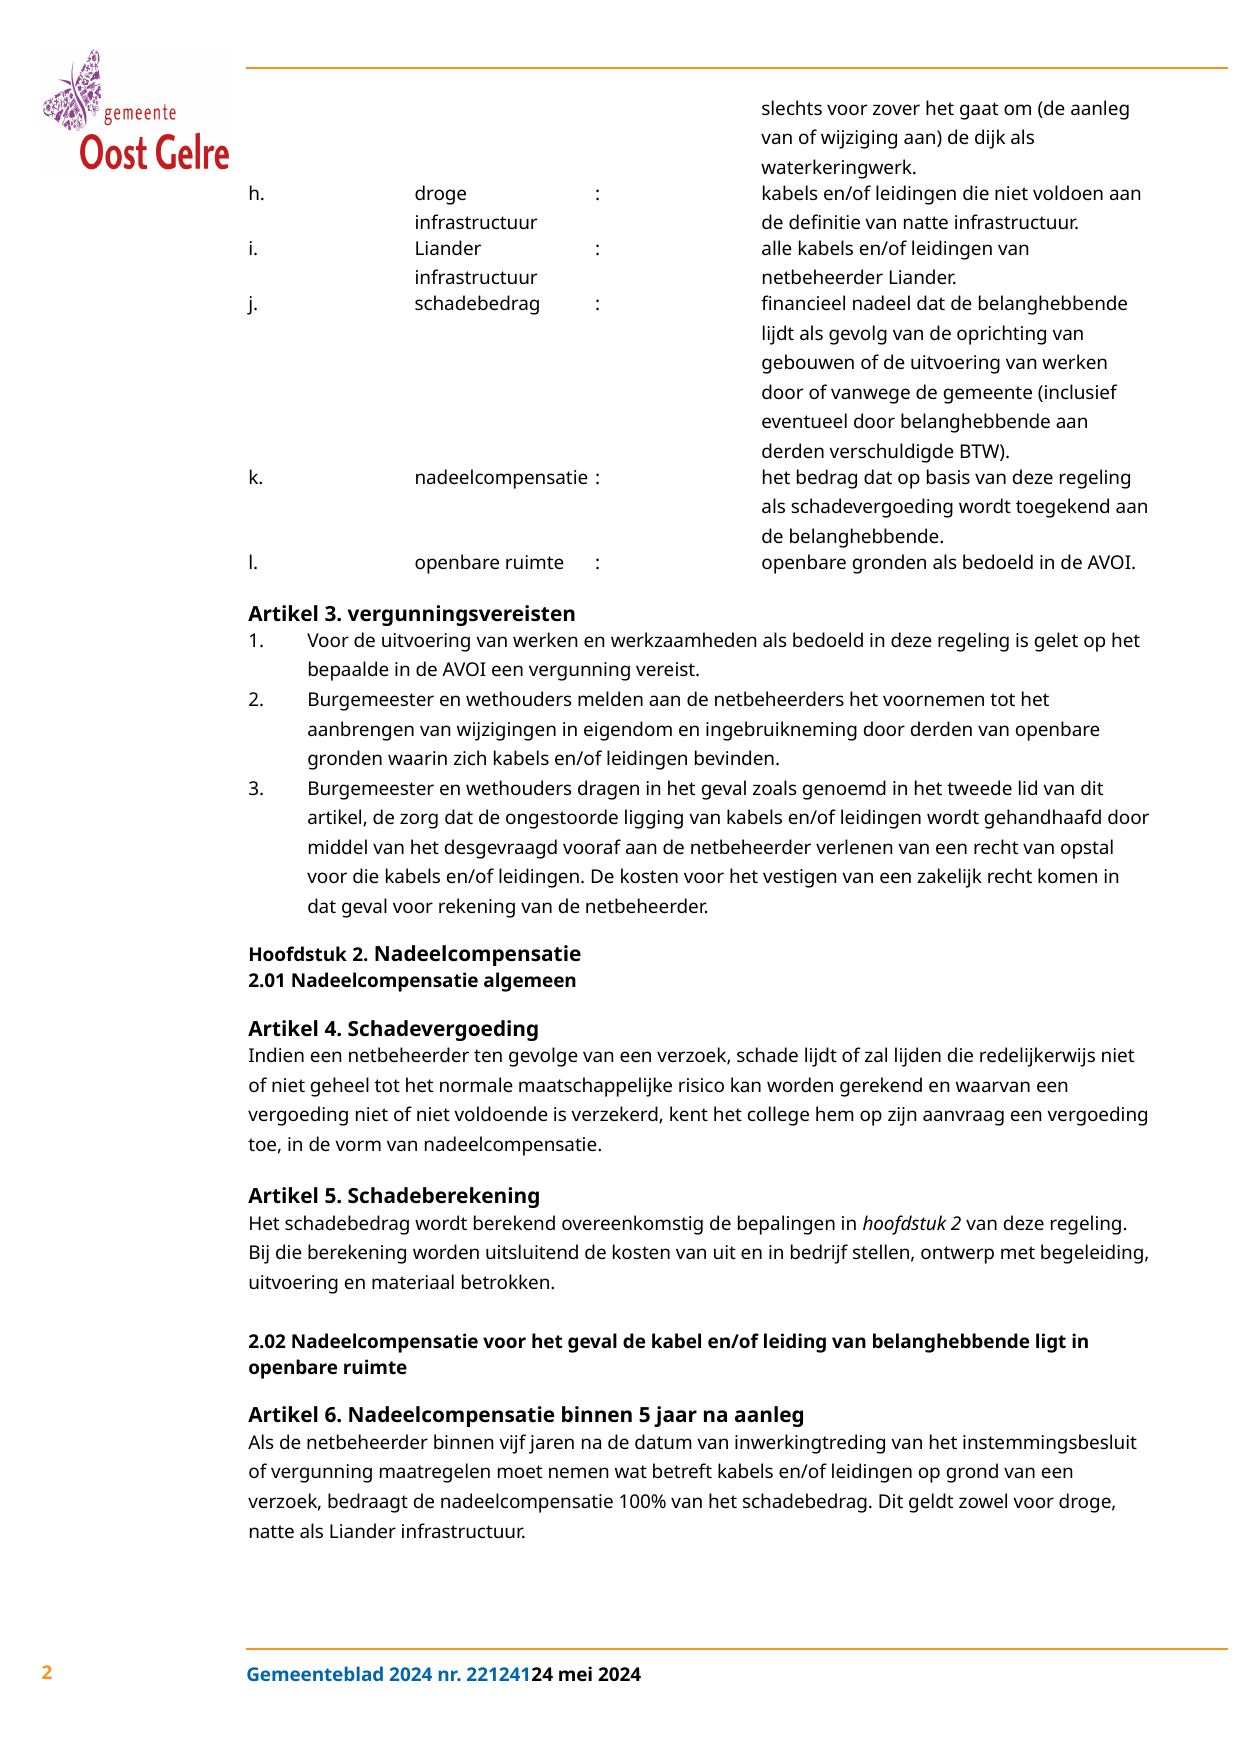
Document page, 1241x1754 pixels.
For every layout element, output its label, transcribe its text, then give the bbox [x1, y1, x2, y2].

table_cell : [595, 180, 761, 235]
text Artikel 3. vergunningsvereisten [248, 599, 1152, 627]
table_cell openbare ruimte [414, 549, 595, 574]
table_cell slechts voor zover het gaat om (de aanleg van of wijziging aan) de dijk als waterkeringwerk. [761, 95, 1152, 180]
picture [41, 47, 231, 172]
table_cell alle kabels en/of leidingen van netbeheerder Liander. [761, 235, 1152, 290]
table_cell : [595, 290, 761, 464]
table_cell kabels en/of leidingen die niet voldoen aan de definitie van natte infrastructuur. [761, 180, 1152, 235]
table_cell openbare gronden als bedoeld in de AVOI. [761, 549, 1152, 574]
table_cell Liander infrastructuur [414, 235, 595, 290]
table_cell [414, 95, 595, 180]
text Artikel 4. Schadevergoeding [248, 1014, 1152, 1042]
table_cell k. [248, 464, 414, 549]
text 2.02 Nadeelcompensatie voor het geval de kabel en/of leiding van belanghebbende ligt in openbare ruimte [248, 1328, 1152, 1380]
text Hoofdstuk 2. Nadeelcompensatie [248, 939, 1152, 967]
text Artikel 5. Schadeberekening [248, 1182, 1152, 1210]
text Artikel 6. Nadeelcompensatie binnen 5 jaar na aanleg [248, 1401, 1152, 1429]
table_cell schadebedrag [414, 290, 595, 464]
table_cell i. [248, 235, 414, 290]
text Indien een netbeheerder ten gevolge van een verzoek, schade lijdt of zal lijden die redelijkerwijs niet of niet geheel tot het normale maatschappelijke risico kan worden gerekend en waarvan een vergoeding niet of niet voldoende is verzekerd, kent het college hem op zijn aanvraag een vergoeding toe, in de vorm van nadeelcompensatie. [248, 1042, 1152, 1157]
list Burgemeester en wethouders melden aan de netbeheerders het voornemen tot het aanbrengen van wijzigingen in eigendom en ingebruikneming door derden van openbare gronden waarin zich kabels en/of leidingen bevinden. [248, 686, 1152, 771]
text Als de netbeheerder binnen vijf jaren na de datum van inwerkingtreding van het instemmingsbesluit of vergunning maatregelen moet nemen wat betreft kabels en/of leidingen op grond van een verzoek, bedraagt de nadeelcompensatie 100% van het schadebedrag. Dit geldt zowel voor droge, natte als Liander infrastructuur. [248, 1429, 1152, 1543]
table_cell nadeelcompensatie [414, 464, 595, 549]
table_cell [248, 95, 414, 180]
table_cell financieel nadeel dat de belanghebbende lijdt als gevolg van de oprichting van gebouwen of de uitvoering van werken door of vanwege de gemeente (inclusief eventueel door belanghebbende aan derden verschuldigde BTW). [761, 290, 1152, 464]
table_cell droge infrastructuur [414, 180, 595, 235]
table_cell [595, 95, 761, 180]
list Voor de uitvoering van werken en werkzaamheden als bedoeld in deze regeling is gelet op het bepaalde in de AVOI een vergunning vereist. [248, 627, 1152, 682]
table_cell l. [248, 549, 414, 574]
table_cell : [595, 549, 761, 574]
text Het schadebedrag wordt berekend overeenkomstig de bepalingen in hoofdstuk 2 van deze regeling. Bij die berekening worden uitsluitend de kosten van uit en in bedrijf stellen, ontwerp met begeleiding, uitvoering en materiaal betrokken. [248, 1210, 1152, 1295]
table_cell j. [248, 290, 414, 464]
table_cell het bedrag dat op basis van deze regeling als schadevergoeding wordt toegekend aan de belanghebbende. [761, 464, 1152, 549]
list Burgemeester en wethouders dragen in het geval zoals genoemd in het tweede lid van dit artikel, de zorg dat de ongestoorde ligging van kabels en/of leidingen wordt gehandhaafd door middel van het desgevraagd vooraf aan de netbeheerder verlenen van een recht van opstal voor die kabels en/of leidingen. De kosten voor het vestigen van een zakelijk recht komen in dat geval voor rekening van de netbeheerder. [248, 775, 1152, 919]
table_cell h. [248, 180, 414, 235]
text 2.01 Nadeelcompensatie algemeen [248, 967, 1152, 993]
table_cell : [595, 235, 761, 290]
table_cell : [595, 464, 761, 549]
